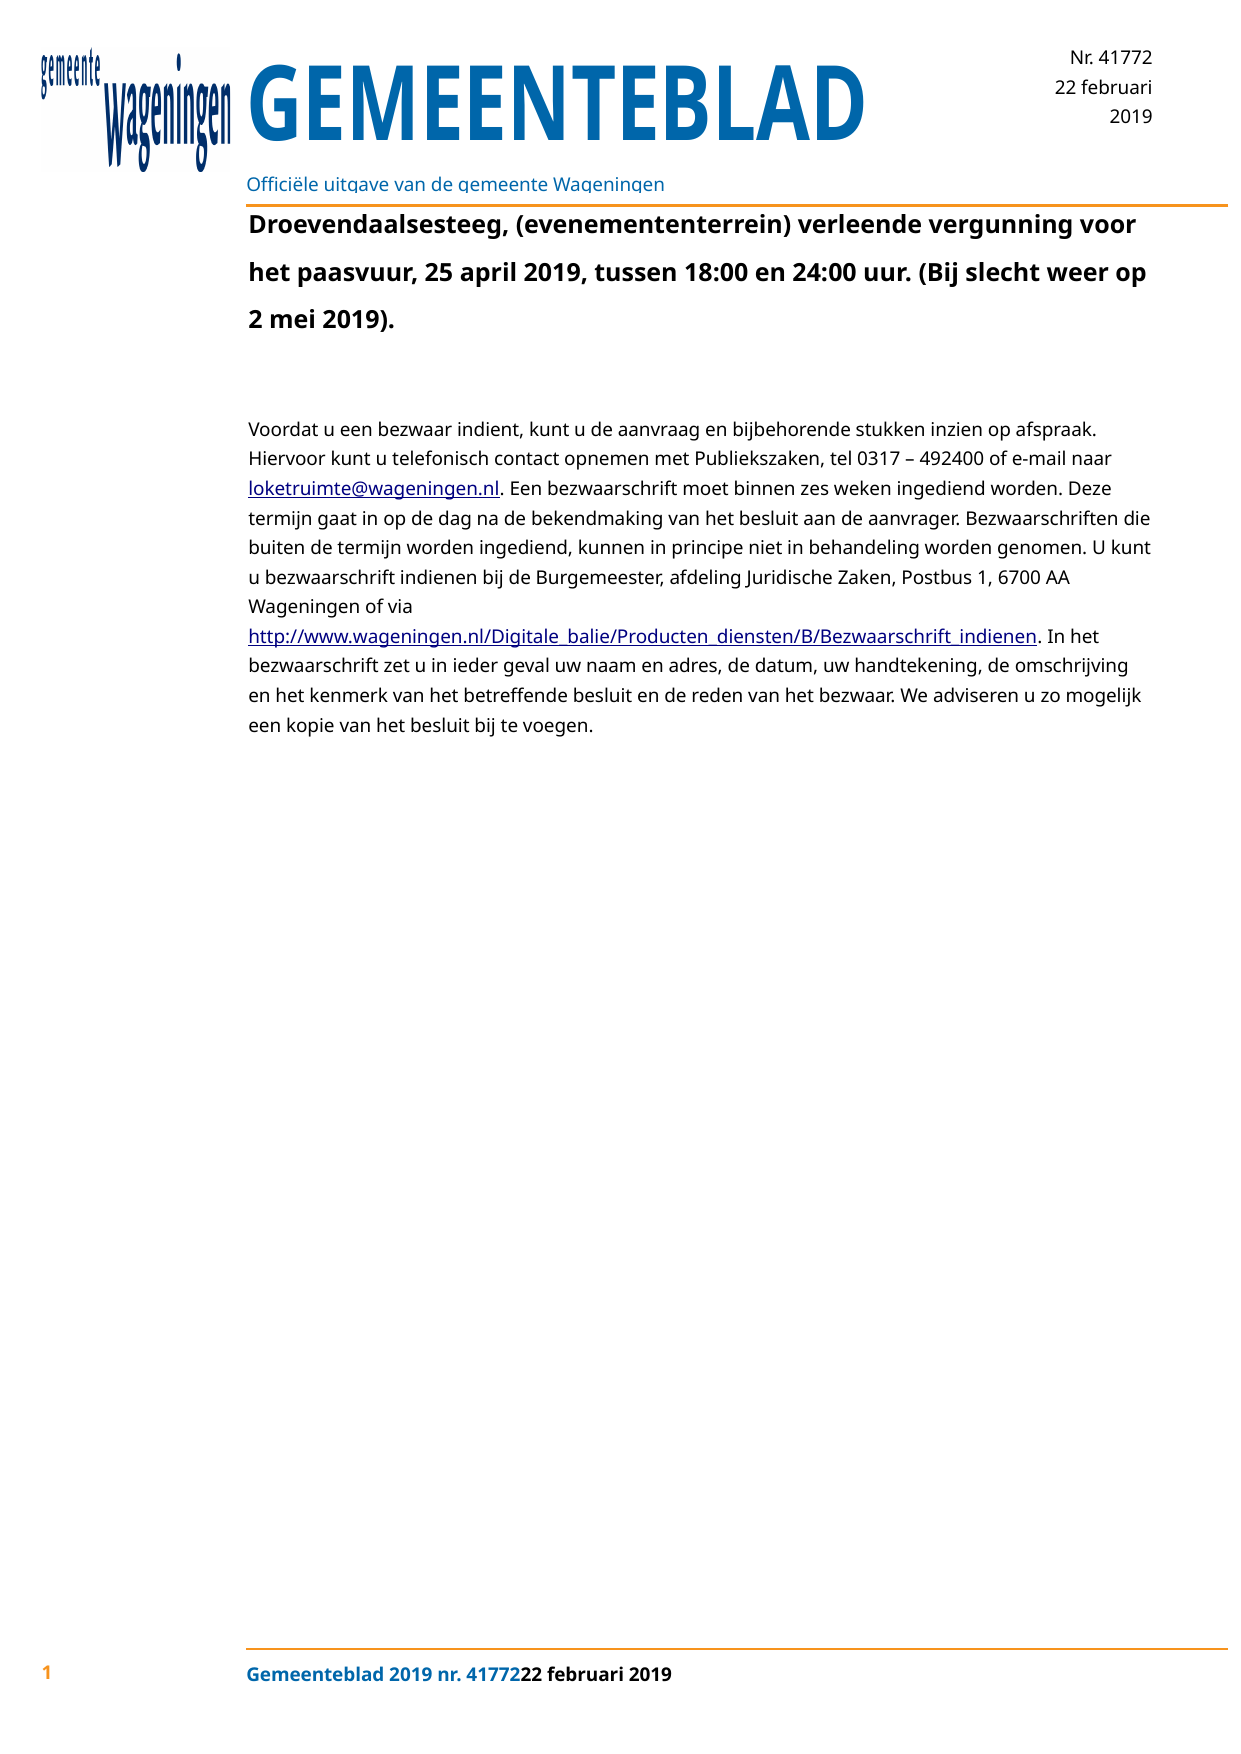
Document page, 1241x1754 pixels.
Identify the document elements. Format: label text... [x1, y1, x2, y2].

text Voordat u een bezwaar indient, kunt u de aanvraag en bijbehorende stukken inzien op afspraak. Hiervoor kunt u telefonisch contact opnemen met Publiekszaken, tel 0317 – 492400 of e-mail naar loketruimte@wageningen.nl. Een bezwaarschrift moet binnen zes weken ingediend worden. Deze termijn gaat in op de dag na de bekendmaking van het besluit aan de aanvrager. Bezwaarschriften die buiten de termijn worden ingediend, kunnen in principe niet in behandeling worden genomen. U kunt u bezwaarschrift indienen bij de Burgemeester, afdeling Juridische Zaken, Postbus 1, 6700 AA Wageningen of via http://www.wageningen.nl/Digitale_balie/Producten_diensten/B/Bezwaarschrift_indienen. In het bezwaarschrift zet u in ieder geval uw naam en adres, de datum, uw handtekening, de omschrijving en het kenmerk van het betreffende besluit en de reden van het bezwaar. We adviseren u zo mogelijk een kopie van het besluit bij te voegen. [248, 416, 1152, 737]
picture [41, 47, 231, 172]
text Droevendaalsesteeg, (evenemententerrein) verleende vergunning voor het paasvuur, 25 april 2019, tussen 18:00 en 24:00 uur. (Bij slecht weer op 2 mei 2019). [248, 207, 1152, 336]
